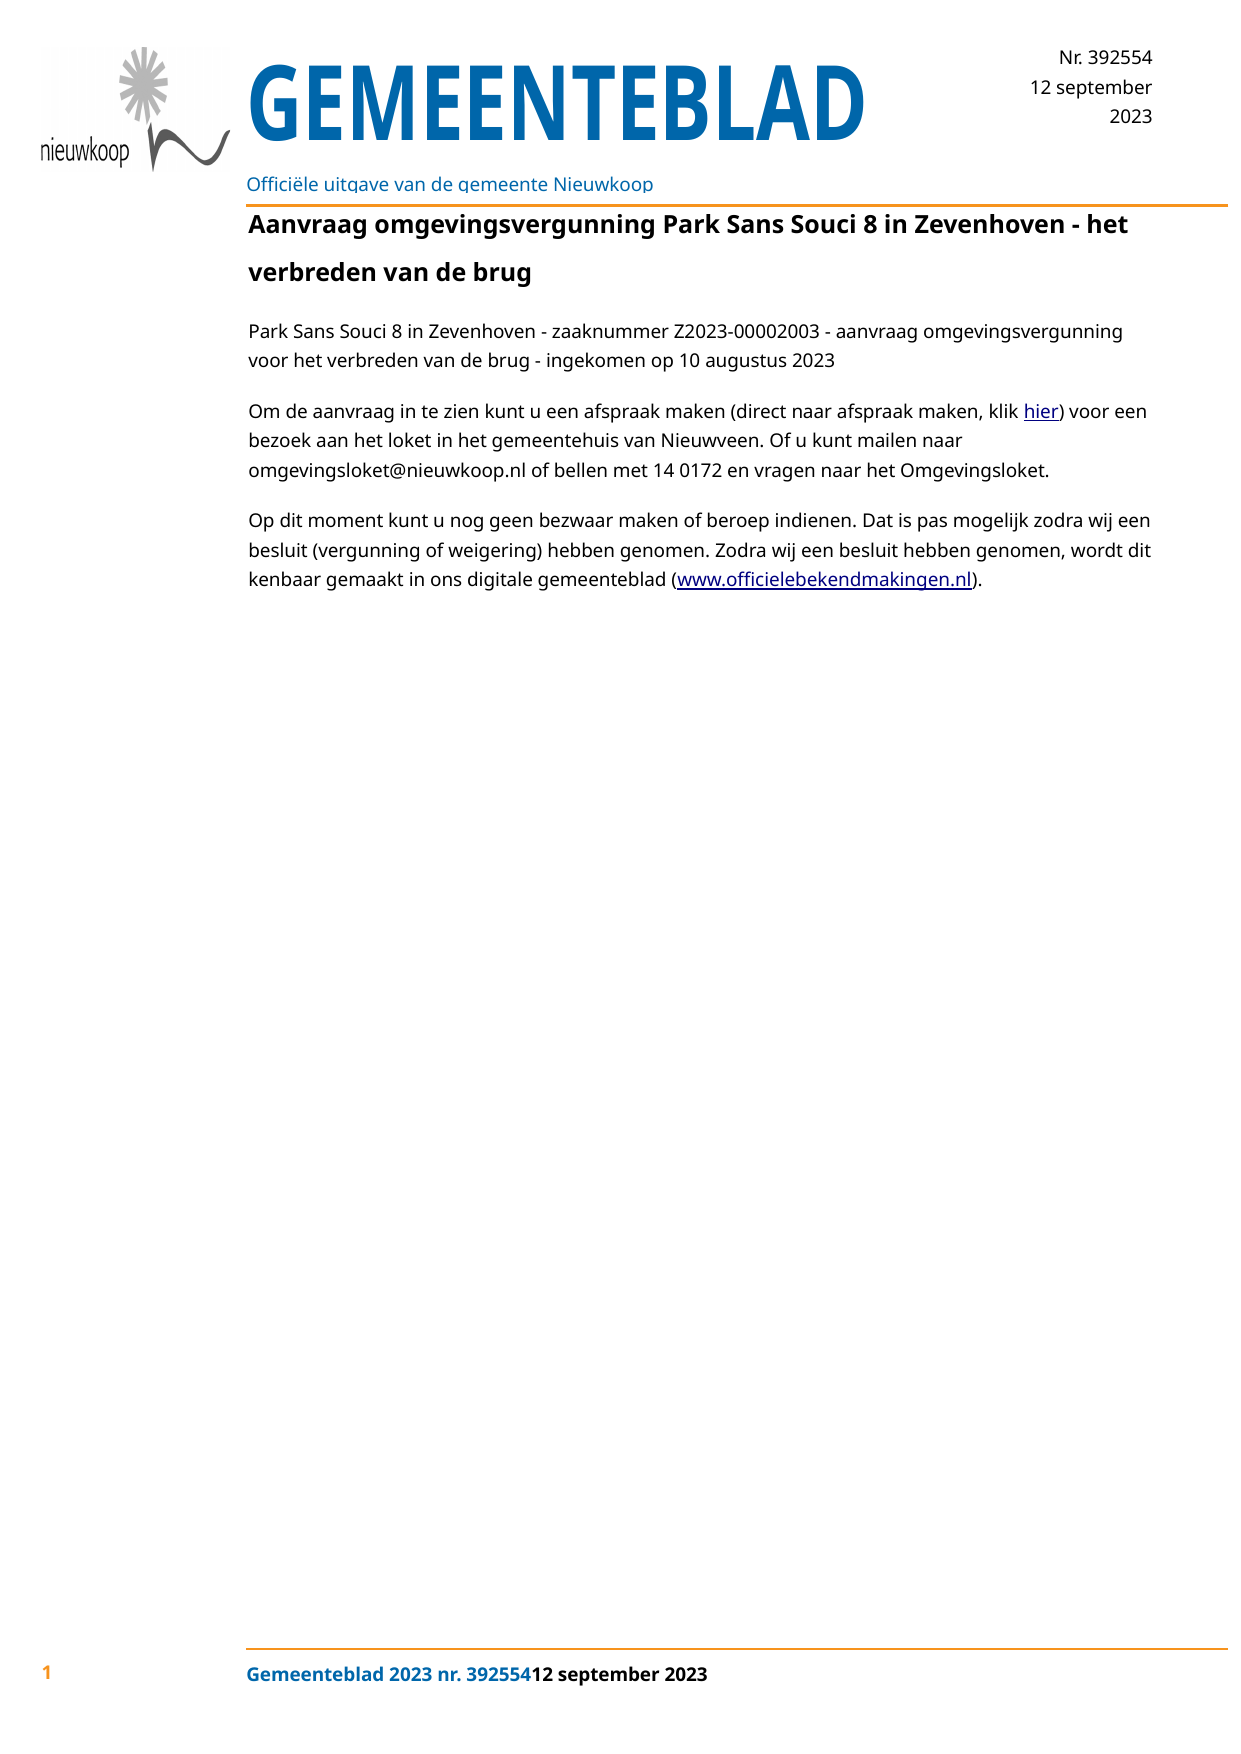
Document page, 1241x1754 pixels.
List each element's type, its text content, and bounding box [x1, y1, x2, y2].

text Park Sans Souci 8 in Zevenhoven - zaaknummer Z2023-00002003 - aanvraag omgevingsvergunning voor het verbreden van de brug - ingekomen op 10 augustus 2023 [248, 318, 1152, 373]
text Aanvraag omgevingsvergunning Park Sans Souci 8 in Zevenhoven - het verbreden van de brug [248, 207, 1152, 288]
picture [41, 47, 231, 172]
text Om de aanvraag in te zien kunt u een afspraak maken (direct naar afspraak maken, klik hier) voor een bezoek aan het loket in het gemeentehuis van Nieuwveen. Of u kunt mailen naar omgevingsloket@nieuwkoop.nl of bellen met 14 0172 en vragen naar het Omgevingsloket. [248, 398, 1152, 483]
text Op dit moment kunt u nog geen bezwaar maken of beroep indienen. Dat is pas mogelijk zodra wij een besluit (vergunning of weigering) hebben genomen. Zodra wij een besluit hebben genomen, wordt dit kenbaar gemaakt in ons digitale gemeenteblad (www.officielebekendmakingen.nl). [248, 507, 1152, 592]
